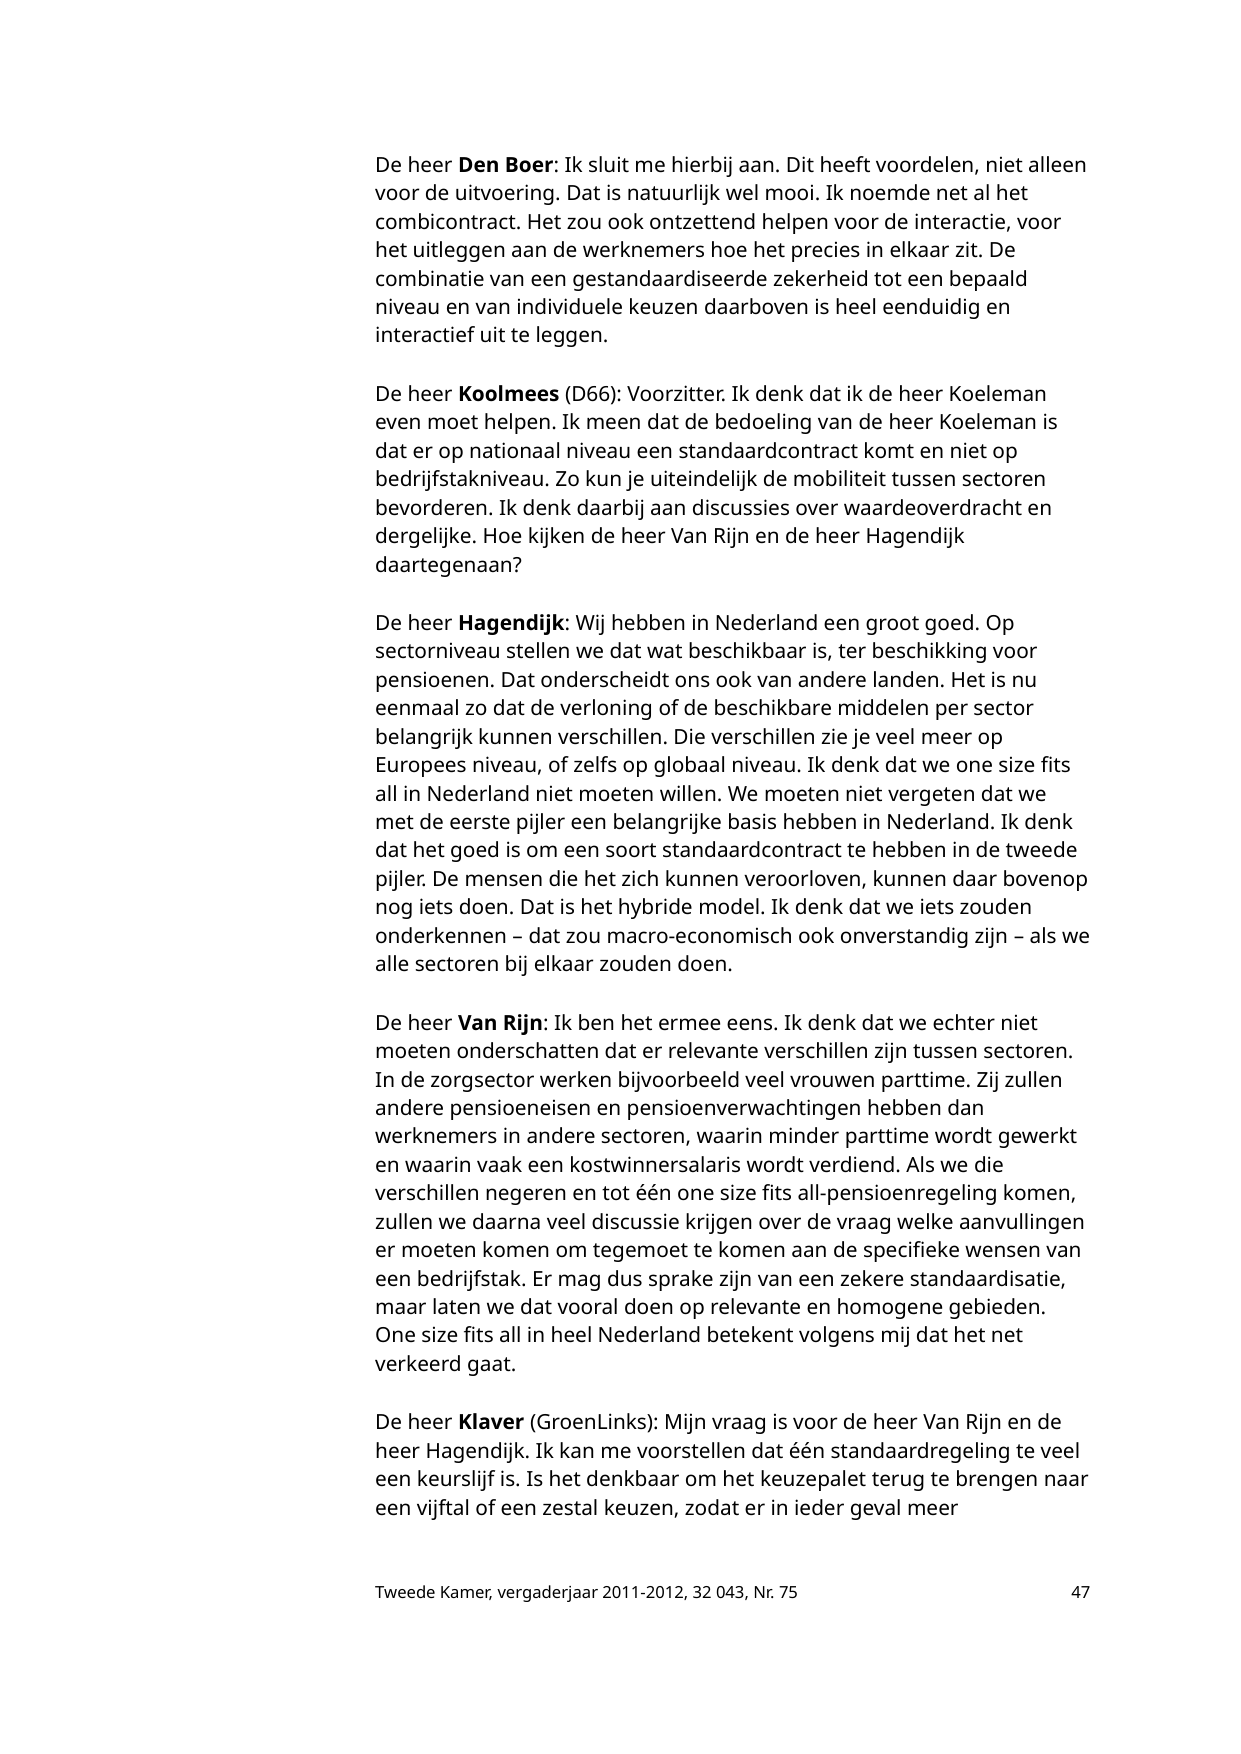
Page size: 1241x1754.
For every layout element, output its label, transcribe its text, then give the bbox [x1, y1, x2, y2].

text De heer Klaver (GroenLinks): Mijn vraag is voor de heer Van Rijn en de heer Hagendijk. Ik kan me voorstellen dat één standaardregeling te veel een keurslijf is. Is het denkbaar om het keuzepalet terug te brengen naar een vijftal of een zestal keuzen, zodat er in ieder geval meer [375, 1407, 1090, 1521]
text De heer Koolmees (D66): Voorzitter. Ik denk dat ik de heer Koeleman even moet helpen. Ik meen dat de bedoeling van de heer Koeleman is dat er op nationaal niveau een standaardcontract komt en niet op bedrijfstakniveau. Zo kun je uiteindelijk de mobiliteit tussen sectoren bevorderen. Ik denk daarbij aan discussies over waardeoverdracht en dergelijke. Hoe kijken de heer Van Rijn en de heer Hagendijk daartegenaan? [375, 379, 1090, 578]
text De heer Hagendijk: Wij hebben in Nederland een groot goed. Op sectorniveau stellen we dat wat beschikbaar is, ter beschikking voor pensioenen. Dat onderscheidt ons ook van andere landen. Het is nu eenmaal zo dat de verloning of de beschikbare middelen per sector belangrijk kunnen verschillen. Die verschillen zie je veel meer op Europees niveau, of zelfs op globaal niveau. Ik denk dat we one size fits all in Nederland niet moeten willen. We moeten niet vergeten dat we met de eerste pijler een belangrijke basis hebben in Nederland. Ik denk dat het goed is om een soort standaardcontract te hebben in de tweede pijler. De mensen die het zich kunnen veroorloven, kunnen daar bovenop nog iets doen. Dat is het hybride model. Ik denk dat we iets zouden onderkennen – dat zou macro-economisch ook onverstandig zijn – als we alle sectoren bij elkaar zouden doen. [375, 608, 1090, 978]
text De heer Van Rijn: Ik ben het ermee eens. Ik denk dat we echter niet moeten onderschatten dat er relevante verschillen zijn tussen sectoren. In de zorgsector werken bijvoorbeeld veel vrouwen parttime. Zij zullen andere pensioeneisen en pensioenverwachtingen hebben dan werknemers in andere sectoren, waarin minder parttime wordt gewerkt en waarin vaak een kostwinnersalaris wordt verdiend. Als we die verschillen negeren en tot één one size fits all-pensioenregeling komen, zullen we daarna veel discussie krijgen over de vraag welke aanvullingen er moeten komen om tegemoet te komen aan de specifieke wensen van een bedrijfstak. Er mag dus sprake zijn van een zekere standaardisatie, maar laten we dat vooral doen op relevante en homogene gebieden. One size fits all in heel Nederland betekent volgens mij dat het net verkeerd gaat. [375, 1008, 1090, 1377]
text De heer Den Boer: Ik sluit me hierbij aan. Dit heeft voordelen, niet alleen voor de uitvoering. Dat is natuurlijk wel mooi. Ik noemde net al het combicontract. Het zou ook ontzettend helpen voor de interactie, voor het uitleggen aan de werknemers hoe het precies in elkaar zit. De combinatie van een gestandaardiseerde zekerheid tot een bepaald niveau en van individuele keuzen daarboven is heel eenduidig en interactief uit te leggen. [375, 150, 1090, 349]
